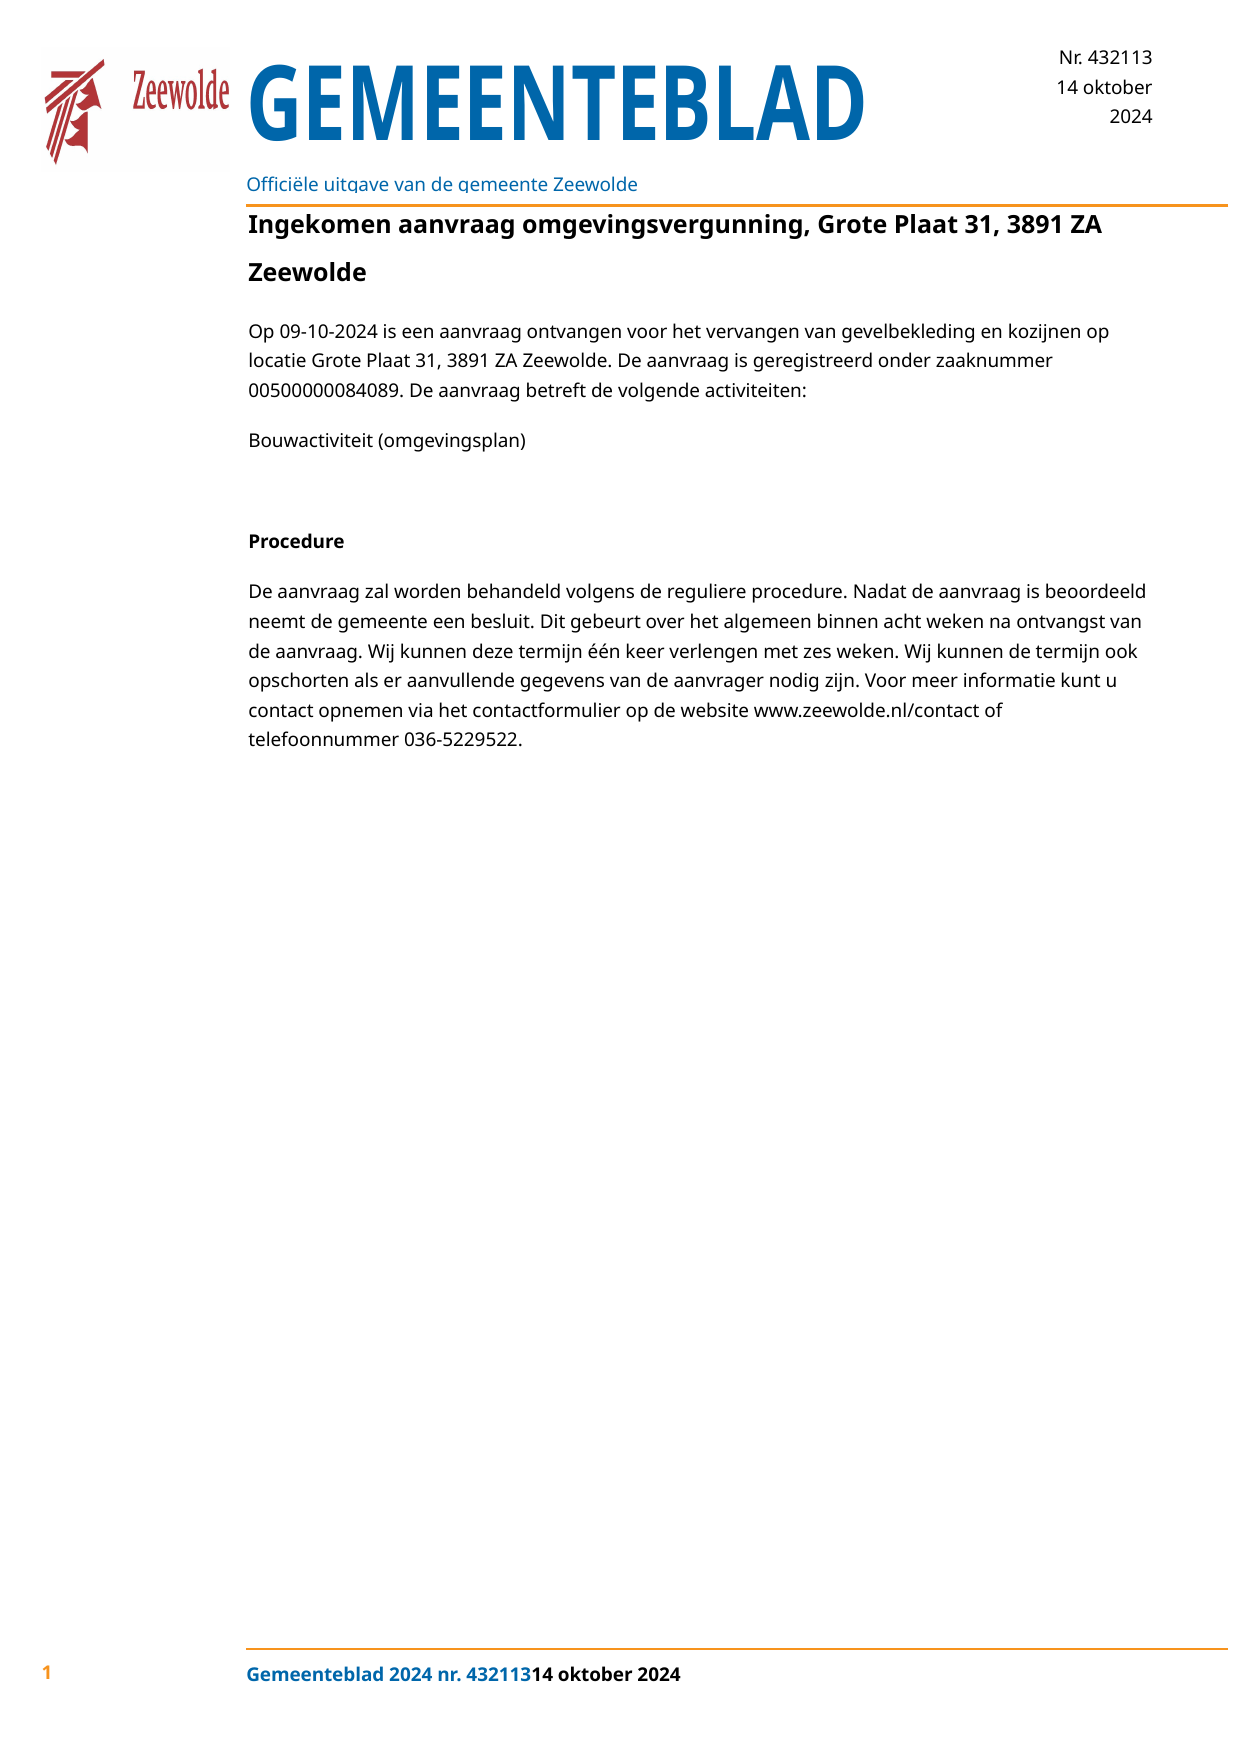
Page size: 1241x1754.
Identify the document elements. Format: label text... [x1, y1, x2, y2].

text De aanvraag zal worden behandeld volgens de reguliere procedure. Nadat de aanvraag is beoordeeld neemt de gemeente een besluit. Dit gebeurt over het algemeen binnen acht weken na ontvangst van de aanvraag. Wij kunnen deze termijn één keer verlengen met zes weken. Wij kunnen de termijn ook opschorten als er aanvullende gegevens van de aanvrager nodig zijn. Voor meer informatie kunt u contact opnemen via het contactformulier op de website www.zeewolde.nl/contact of telefoonnummer 036-5229522. [248, 579, 1152, 752]
text Op 09-10-2024 is een aanvraag ontvangen voor het vervangen van gevelbekleding en kozijnen op locatie Grote Plaat 31, 3891 ZA Zeewolde. De aanvraag is geregistreerd onder zaaknummer 00500000084089. De aanvraag betreft de volgende activiteiten: [248, 318, 1152, 403]
text Bouwactiviteit (omgevingsplan) [248, 427, 1152, 453]
text Procedure [248, 528, 1152, 554]
text Ingekomen aanvraag omgevingsvergunning, Grote Plaat 31, 3891 ZA Zeewolde [248, 207, 1152, 288]
picture [41, 47, 231, 172]
